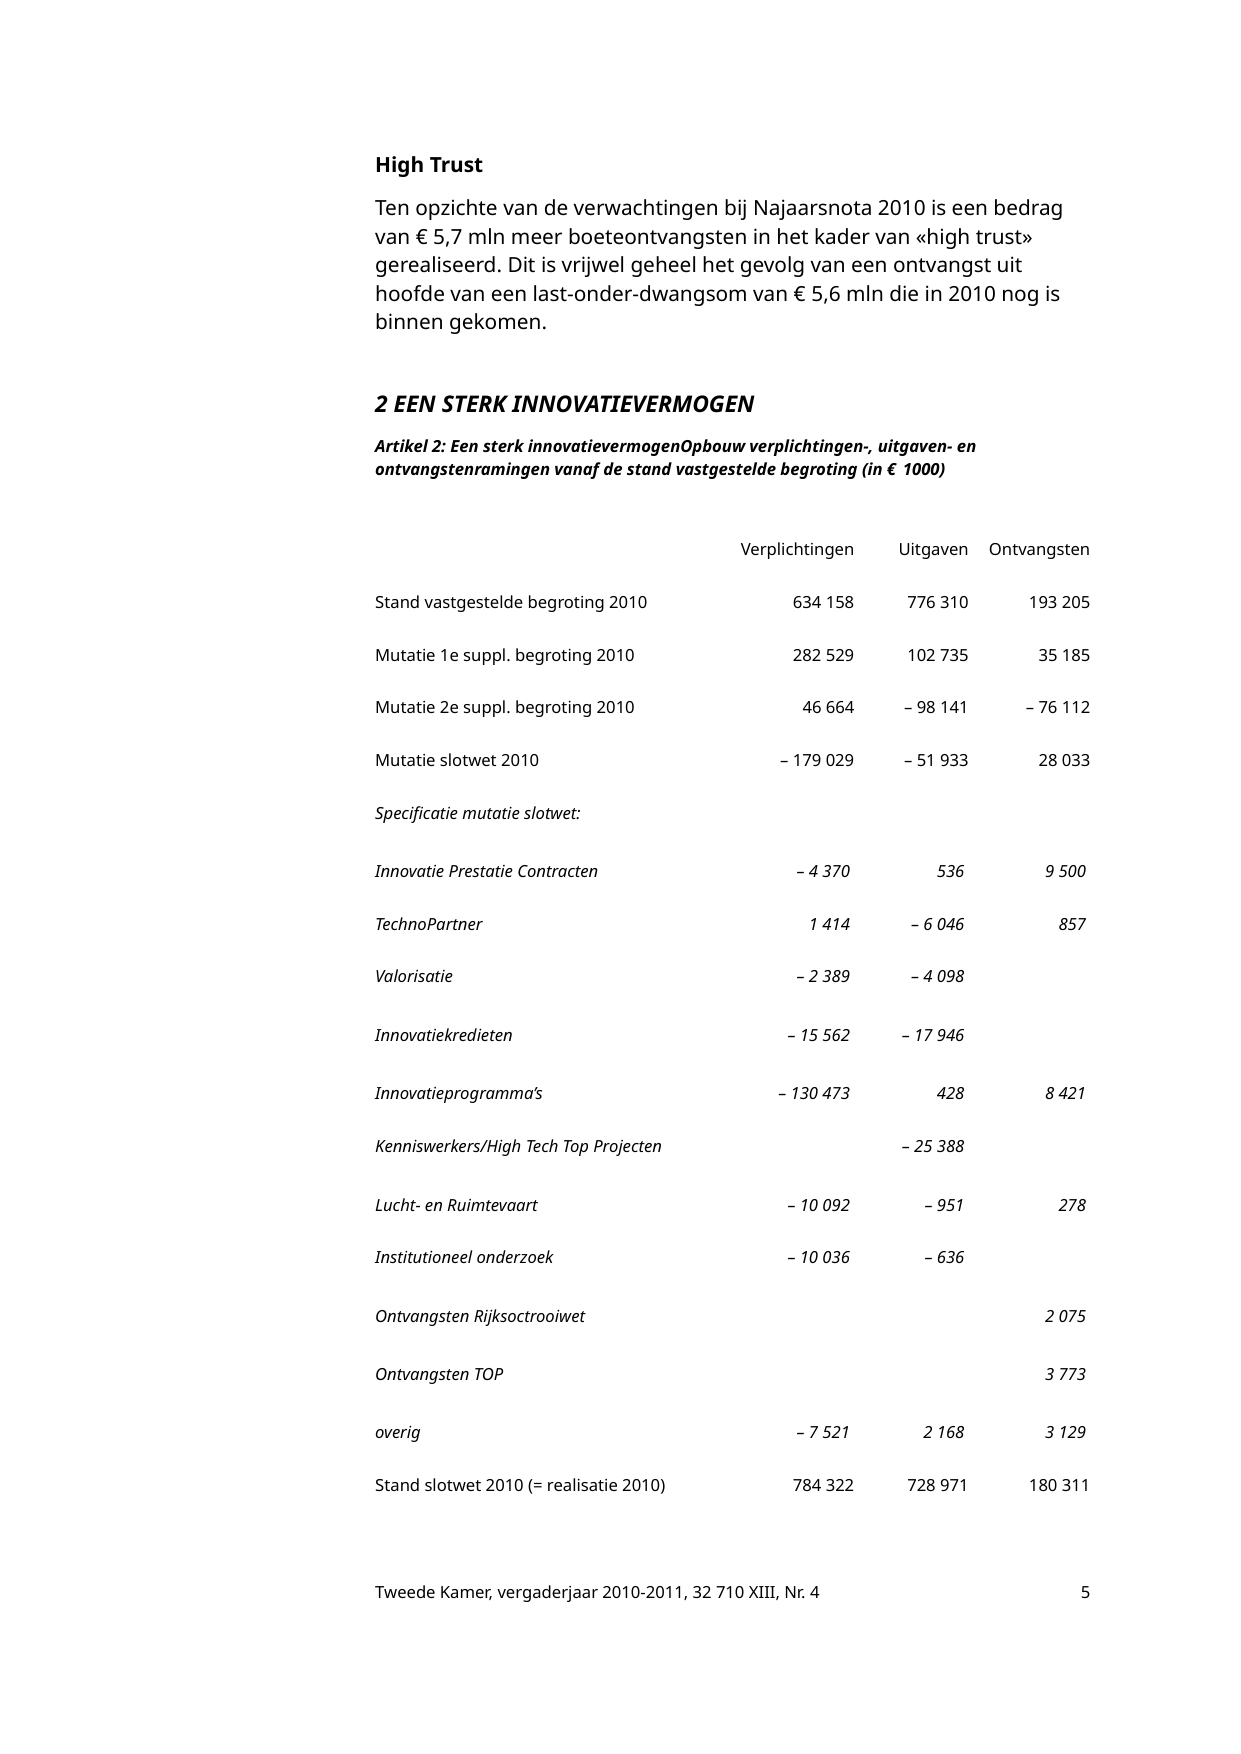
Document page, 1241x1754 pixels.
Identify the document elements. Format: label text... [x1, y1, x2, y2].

table_cell 1 414 [725, 913, 854, 965]
text Artikel 2: Een sterk innovatievermogenOpbouw verplichtingen-, uitgaven- en ontvangstenramingen vanaf de stand vastgestelde begroting (in € 1000) [375, 434, 1090, 480]
table_cell 634 158 [725, 590, 854, 643]
table_cell 46 664 [725, 696, 854, 748]
table_cell – 4 370 [725, 860, 854, 912]
table_cell 180 311 [969, 1474, 1090, 1527]
table_cell TechnoPartner [375, 913, 725, 965]
table_cell 2 168 [854, 1421, 968, 1474]
table_header [375, 538, 725, 590]
table_cell – 15 562 [725, 1024, 854, 1082]
text Ten opzichte van de verwachtingen bij Najaarsnota 2010 is een bedrag van € 5,7 mln meer boeteontvangsten in het kader van «high trust» gerealiseerd. Dit is vrijwel geheel het gevolg van een ontvangst uit hoofde van een last-onder-dwangsom van € 5,6 mln die in 2010 nog is binnen gekomen. [375, 193, 1090, 336]
table_cell [969, 1246, 1090, 1304]
table_cell Ontvangsten TOP [375, 1363, 725, 1421]
table_cell 857 [969, 913, 1090, 965]
table_cell Stand slotwet 2010 (= realisatie 2010) [375, 1474, 725, 1527]
table_cell – 951 [854, 1193, 968, 1246]
subtitle 2 EEN STERK INNOVATIEVERMOGEN [375, 388, 1090, 419]
table_cell Mutatie 1e suppl. begroting 2010 [375, 643, 725, 696]
table_cell – 25 388 [854, 1135, 968, 1193]
table_cell – 6 046 [854, 913, 968, 965]
table_cell – 17 946 [854, 1024, 968, 1082]
table_cell – 2 389 [725, 965, 854, 1023]
text High Trust [375, 150, 1090, 178]
table_cell [725, 1135, 854, 1193]
table_cell 776 310 [854, 590, 968, 643]
table_cell [725, 1363, 854, 1421]
table_cell – 51 933 [854, 749, 968, 801]
table_cell – 10 092 [725, 1193, 854, 1246]
table_cell 282 529 [725, 643, 854, 696]
table_cell Innovatieprogramma’s [375, 1082, 725, 1135]
table_cell Kenniswerkers/High Tech Top Projecten [375, 1135, 725, 1193]
table_cell 102 735 [854, 643, 968, 696]
table_cell [969, 801, 1090, 860]
table_cell Mutatie 2e suppl. begroting 2010 [375, 696, 725, 748]
table_header Uitgaven [854, 538, 968, 590]
table_cell – 4 098 [854, 965, 968, 1023]
table_cell Mutatie slotwet 2010 [375, 749, 725, 801]
table_cell Innovatiekredieten [375, 1024, 725, 1082]
table_cell Specificatie mutatie slotwet: [375, 801, 725, 860]
table_cell [854, 1363, 968, 1421]
table_cell [969, 1135, 1090, 1193]
table_cell [969, 965, 1090, 1023]
table_cell 278 [969, 1193, 1090, 1246]
table_cell 3 129 [969, 1421, 1090, 1474]
table_cell 728 971 [854, 1474, 968, 1527]
table_cell Stand vastgestelde begroting 2010 [375, 590, 725, 643]
table_cell [854, 1304, 968, 1363]
table_cell 28 033 [969, 749, 1090, 801]
table_cell 428 [854, 1082, 968, 1135]
table_cell 8 421 [969, 1082, 1090, 1135]
table_cell Ontvangsten Rijksoctrooiwet [375, 1304, 725, 1363]
table_cell 193 205 [969, 590, 1090, 643]
table_cell – 98 141 [854, 696, 968, 748]
table_cell overig [375, 1421, 725, 1474]
table_cell – 179 029 [725, 749, 854, 801]
table_cell 35 185 [969, 643, 1090, 696]
table_cell – 76 112 [969, 696, 1090, 748]
table_cell [969, 1024, 1090, 1082]
table_header Verplichtingen [725, 538, 854, 590]
table_cell – 130 473 [725, 1082, 854, 1135]
table_cell Valorisatie [375, 965, 725, 1023]
table_cell 2 075 [969, 1304, 1090, 1363]
table_cell – 10 036 [725, 1246, 854, 1304]
table_cell 784 322 [725, 1474, 854, 1527]
table_cell Institutioneel onderzoek [375, 1246, 725, 1304]
table_cell Lucht- en Ruimtevaart [375, 1193, 725, 1246]
table_cell 3 773 [969, 1363, 1090, 1421]
table_cell [725, 1304, 854, 1363]
table_cell 536 [854, 860, 968, 912]
table_cell [854, 801, 968, 860]
table_header Ontvangsten [969, 538, 1090, 590]
table_cell [725, 801, 854, 860]
table_cell – 636 [854, 1246, 968, 1304]
table_cell Innovatie Prestatie Contracten [375, 860, 725, 912]
table_cell 9 500 [969, 860, 1090, 912]
table_cell – 7 521 [725, 1421, 854, 1474]
